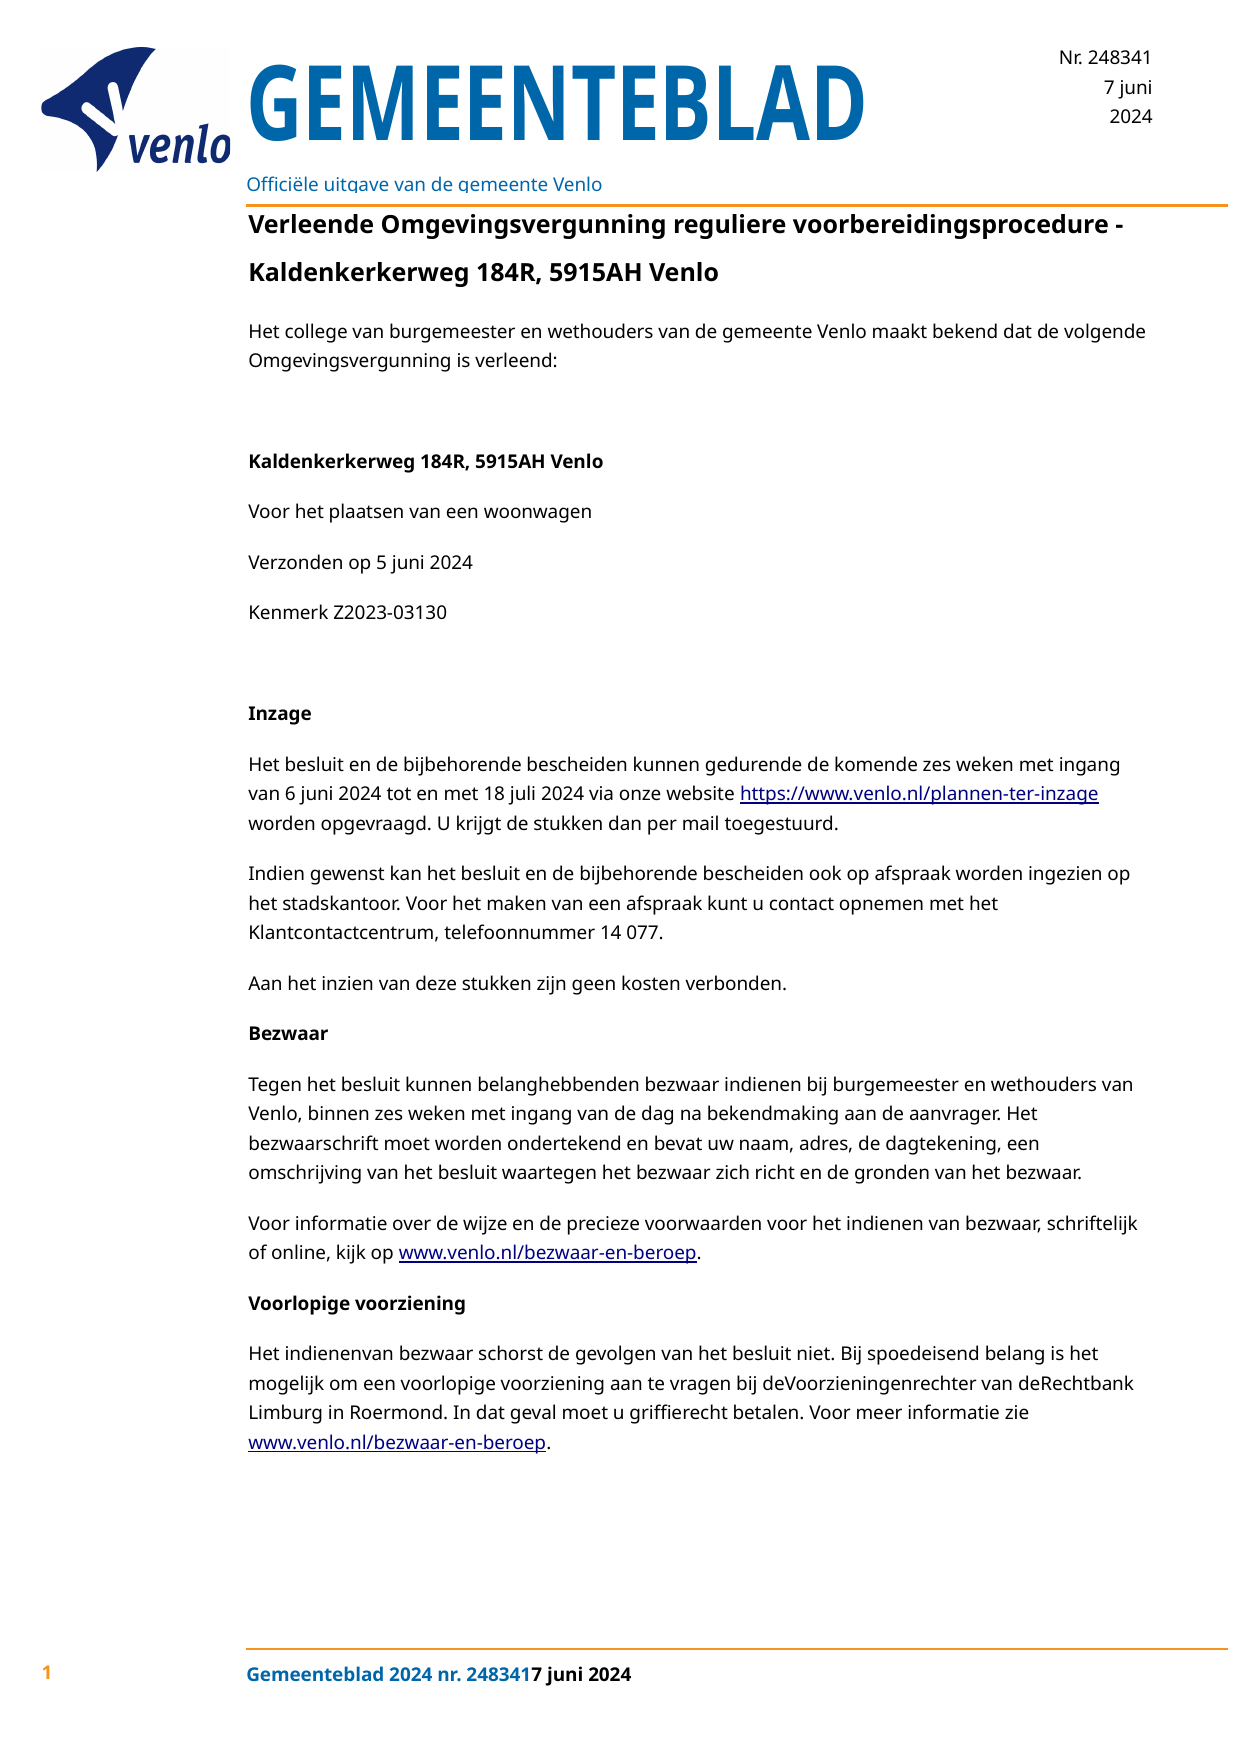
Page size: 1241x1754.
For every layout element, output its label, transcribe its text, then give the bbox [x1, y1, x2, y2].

text Inzage [248, 700, 1152, 726]
text Het besluit en de bijbehorende bescheiden kunnen gedurende de komende zes weken met ingang van 6 juni 2024 tot en met 18 juli 2024 via onze website https://www.venlo.nl/plannen-ter-inzage worden opgevraagd. U krijgt de stukken dan per mail toegestuurd. [248, 751, 1152, 836]
text Voor informatie over de wijze en de precieze voorwaarden voor het indienen van bezwaar, schriftelijk of online, kijk op www.venlo.nl/bezwaar-en-beroep. [248, 1210, 1152, 1265]
text Verleende Omgevingsvergunning reguliere voorbereidingsprocedure - Kaldenkerkerweg 184R, 5915AH Venlo [248, 207, 1152, 288]
text Het indienenvan bezwaar schorst de gevolgen van het besluit niet. Bij spoedeisend belang is het mogelijk om een voorlopige voorziening aan te vragen bij deVoorzieningenrechter van deRechtbank Limburg in Roermond. In dat geval moet u griffierecht betalen. Voor meer informatie zie www.venlo.nl/bezwaar-en-beroep. [248, 1340, 1152, 1455]
text Bezwaar [248, 1020, 1152, 1046]
picture [41, 47, 231, 172]
text Tegen het besluit kunnen belanghebbenden bezwaar indienen bij burgemeester en wethouders van Venlo, binnen zes weken met ingang van de dag na bekendmaking aan de aanvrager. Het bezwaarschrift moet worden ondertekend en bevat uw naam, adres, de dagtekening, een omschrijving van het besluit waartegen het bezwaar zich richt en de gronden van het bezwaar. [248, 1071, 1152, 1185]
text Kenmerk Z2023-03130 [248, 599, 1152, 625]
text Aan het inzien van deze stukken zijn geen kosten verbonden. [248, 970, 1152, 996]
text Voorlopige voorziening [248, 1290, 1152, 1316]
text Verzonden op 5 juni 2024 [248, 549, 1152, 575]
text Het college van burgemeester en wethouders van de gemeente Venlo maakt bekend dat de volgende Omgevingsvergunning is verleend: [248, 318, 1152, 373]
text Voor het plaatsen van een woonwagen [248, 499, 1152, 524]
text Kaldenkerkerweg 184R, 5915AH Venlo [248, 448, 1152, 474]
text Indien gewenst kan het besluit en de bijbehorende bescheiden ook op afspraak worden ingezien op het stadskantoor. Voor het maken van een afspraak kunt u contact opnemen met het Klantcontactcentrum, telefoonnummer 14 077. [248, 860, 1152, 945]
